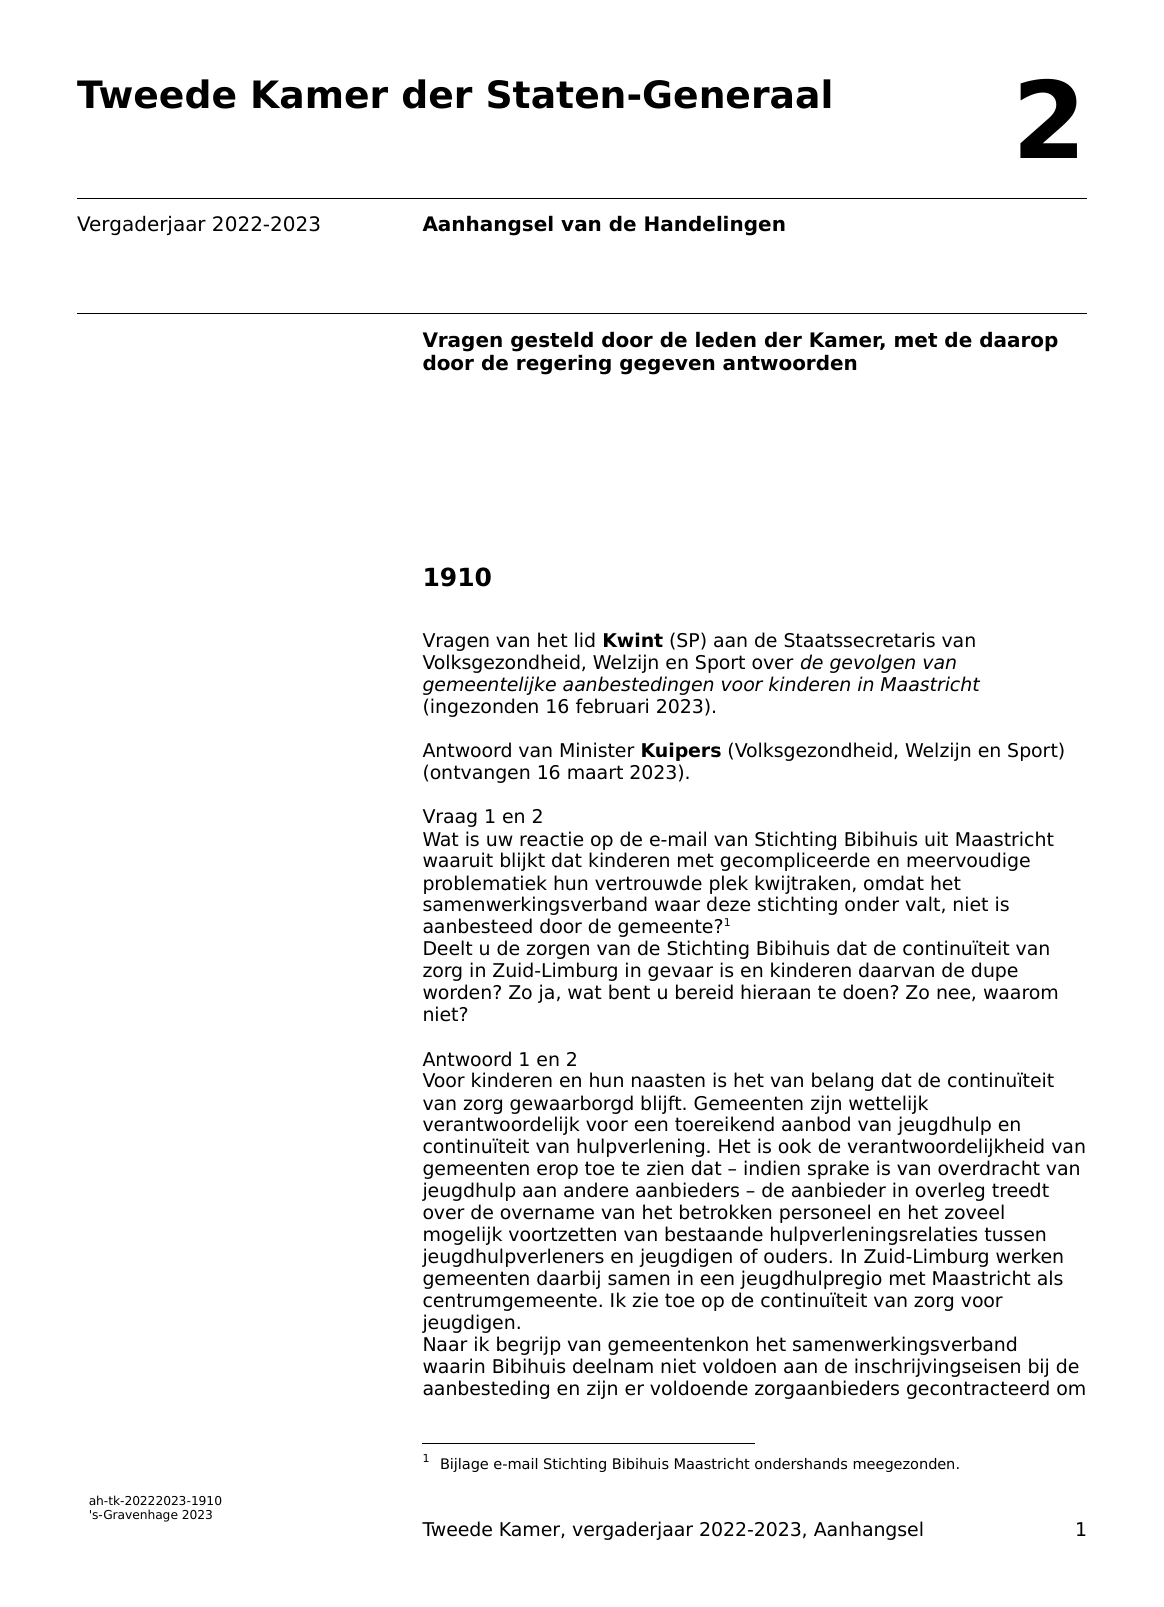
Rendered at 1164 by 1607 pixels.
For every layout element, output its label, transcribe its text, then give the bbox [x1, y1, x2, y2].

text ah-tk-20222023-1910 [88, 1494, 323, 1508]
text Vragen van het lid Kwint (SP) aan de Staatssecretaris van Volksgezondheid, Welzijn en Sport over de gevolgen van gemeentelijke aanbestedingen voor kinderen in Maastricht (ingezonden 16 februari 2023). [422, 630, 1087, 718]
text 's-Gravenhage 2023 [88, 1508, 323, 1522]
text Antwoord 1 en 2 [422, 1048, 1087, 1070]
text Deelt u de zorgen van de Stichting Bibihuis dat de continuïteit van zorg in Zuid-Limburg in gevaar is en kinderen daarvan de dupe worden? Zo ja, wat bent u bereid hieraan te doen? Zo nee, waarom niet? [422, 938, 1087, 1026]
table_cell [77, 314, 422, 375]
text Voor kinderen en hun naasten is het van belang dat de continuïteit van zorg gewaarborgd blijft. Gemeenten zijn wettelijk verantwoordelijk voor een toereikend aanbod van jeugdhulp en continuïteit van hulpverlening. Het is ook de verantwoordelijkheid van gemeenten erop toe te zien dat – indien sprake is van overdracht van jeugdhulp aan andere aanbieders – de aanbieder in overleg treedt over de overname van het betrokken personeel en het zoveel mogelijk voortzetten van bestaande hulpverleningsrelaties tussen jeugdhulpverleners en jeugdigen of ouders. In Zuid-Limburg werken gemeenten daarbij samen in een jeugdhulpregio met Maastricht als centrumgemeente. Ik zie toe op de continuïteit van zorg voor jeugdigen. [422, 1070, 1087, 1334]
text Antwoord van Minister Kuipers (Volksgezondheid, Welzijn en Sport) (ontvangen 16 maart 2023). [422, 740, 1087, 784]
text Wat is uw reactie op de e-mail van Stichting Bibihuis uit Maastricht waaruit blijkt dat kinderen met gecompliceerde en meervoudige problematiek hun vertrouwde plek kwijtraken, omdat het samenwerkingsverband waar deze stichting onder valt, niet is aanbesteed door de gemeente? [422, 828, 1087, 938]
table_cell Vragen gesteld door de leden der Kamer, met de daarop door de regering gegeven antwoorden [422, 314, 1087, 375]
table_cell Aanhangsel van de Handelingen [422, 199, 1087, 313]
text 1910 [422, 563, 1087, 592]
text Vraag 1 en 2 [422, 806, 1087, 828]
table_cell Vergaderjaar 2022-2023 [77, 199, 422, 313]
table_header 2 [886, 59, 1087, 198]
text Bijlage e-mail Stichting Bibihuis Maastricht ondershands meegezonden. [422, 1452, 1087, 1474]
table_header Tweede Kamer der Staten-Generaal [77, 59, 886, 198]
text Naar ik begrijp van gemeentenkon het samenwerkingsverband waarin Bibihuis deelnam niet voldoen aan de inschrijvingseisen bij de aanbesteding en zijn er voldoende zorgaanbieders gecontracteerd om [422, 1334, 1087, 1400]
